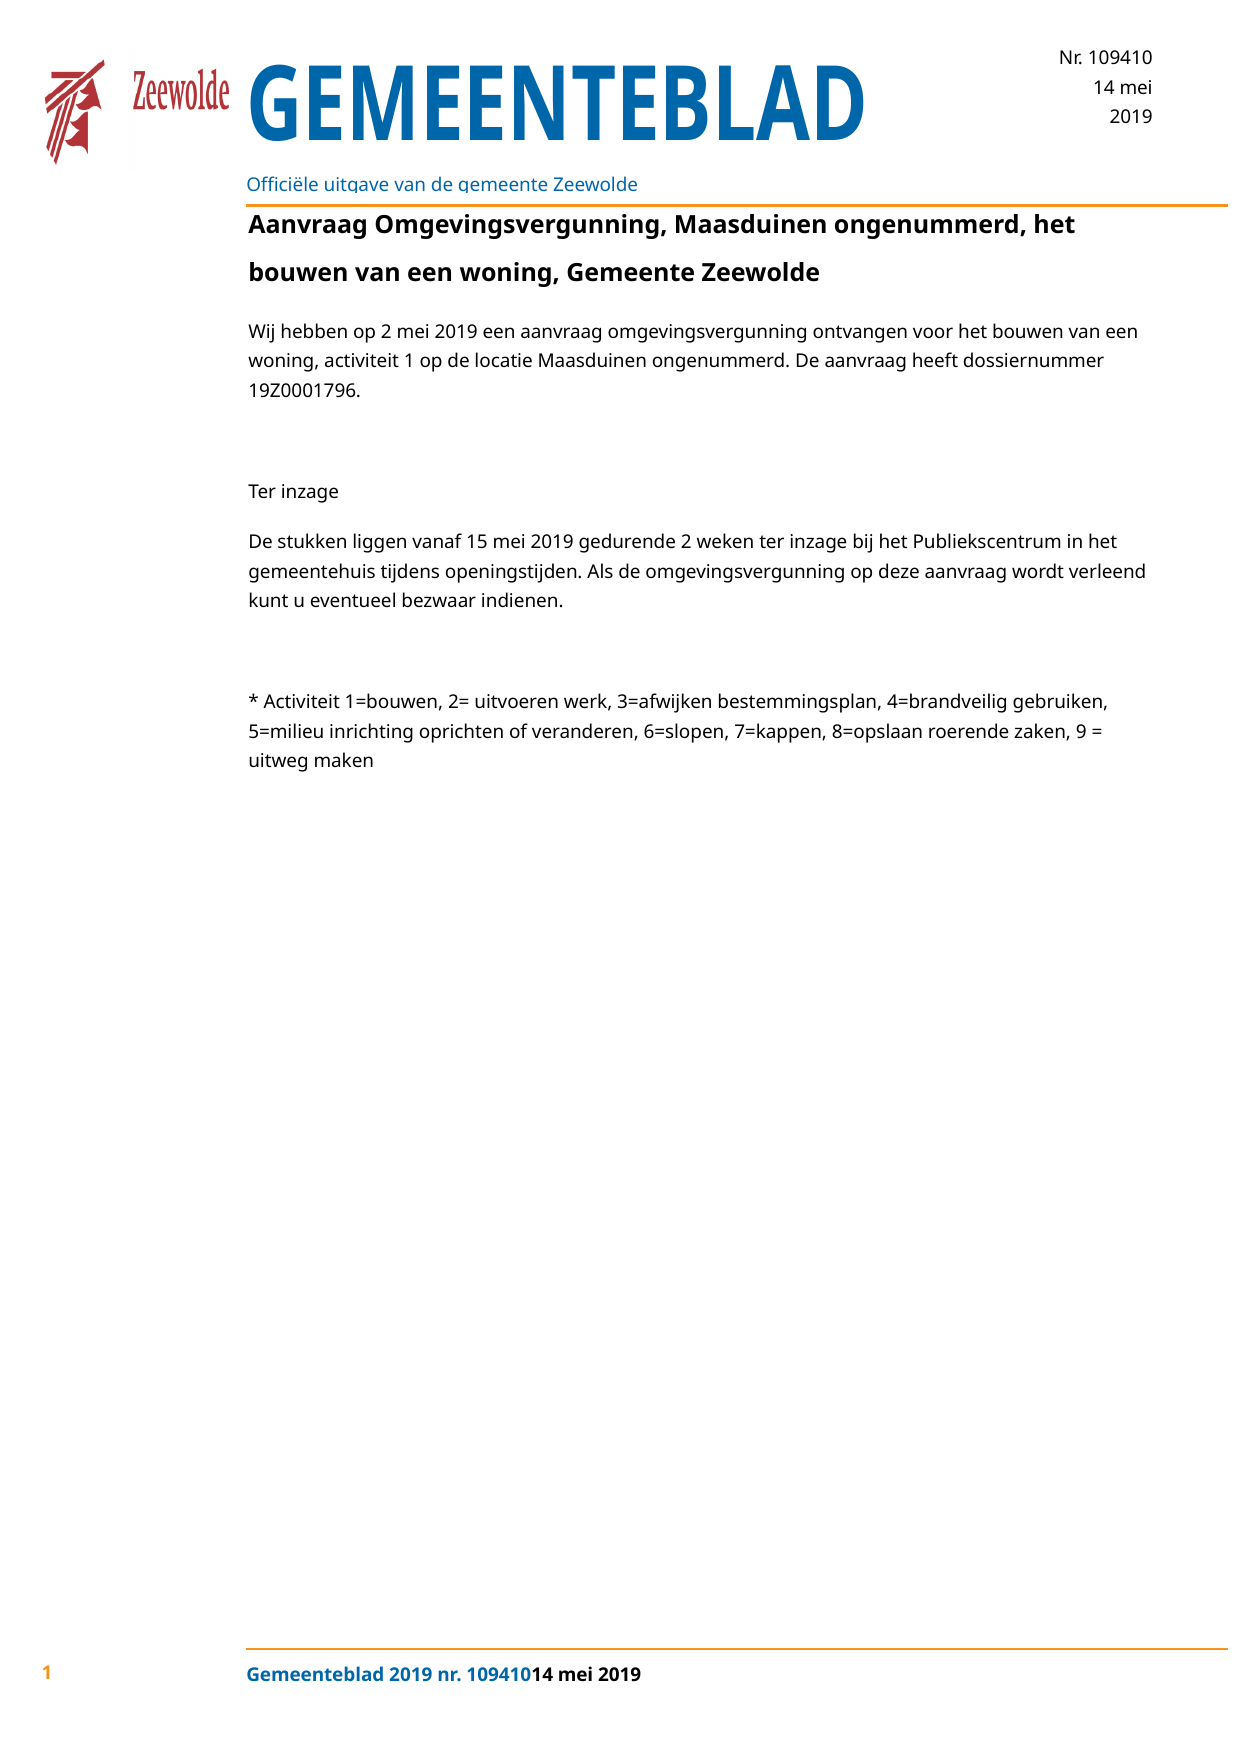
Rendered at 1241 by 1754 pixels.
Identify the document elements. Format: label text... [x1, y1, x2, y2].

text Aanvraag Omgevingsvergunning, Maasduinen ongenummerd, het bouwen van een woning, Gemeente Zeewolde [248, 207, 1152, 288]
text Wij hebben op 2 mei 2019 een aanvraag omgevingsvergunning ontvangen voor het bouwen van een woning, activiteit 1 op de locatie Maasduinen ongenummerd. De aanvraag heeft dossiernummer 19Z0001796. [248, 318, 1152, 403]
picture [41, 47, 231, 172]
text De stukken liggen vanaf 15 mei 2019 gedurende 2 weken ter inzage bij het Publiekscentrum in het gemeentehuis tijdens openingstijden. Als de omgevingsvergunning op deze aanvraag wordt verleend kunt u eventueel bezwaar indienen. [248, 528, 1152, 613]
text * Activiteit 1=bouwen, 2= uitvoeren werk, 3=afwijken bestemmingsplan, 4=brandveilig gebruiken, 5=milieu inrichting oprichten of veranderen, 6=slopen, 7=kappen, 8=opslaan roerende zaken, 9 = uitweg maken [248, 688, 1152, 773]
text Ter inzage [248, 478, 1152, 504]
